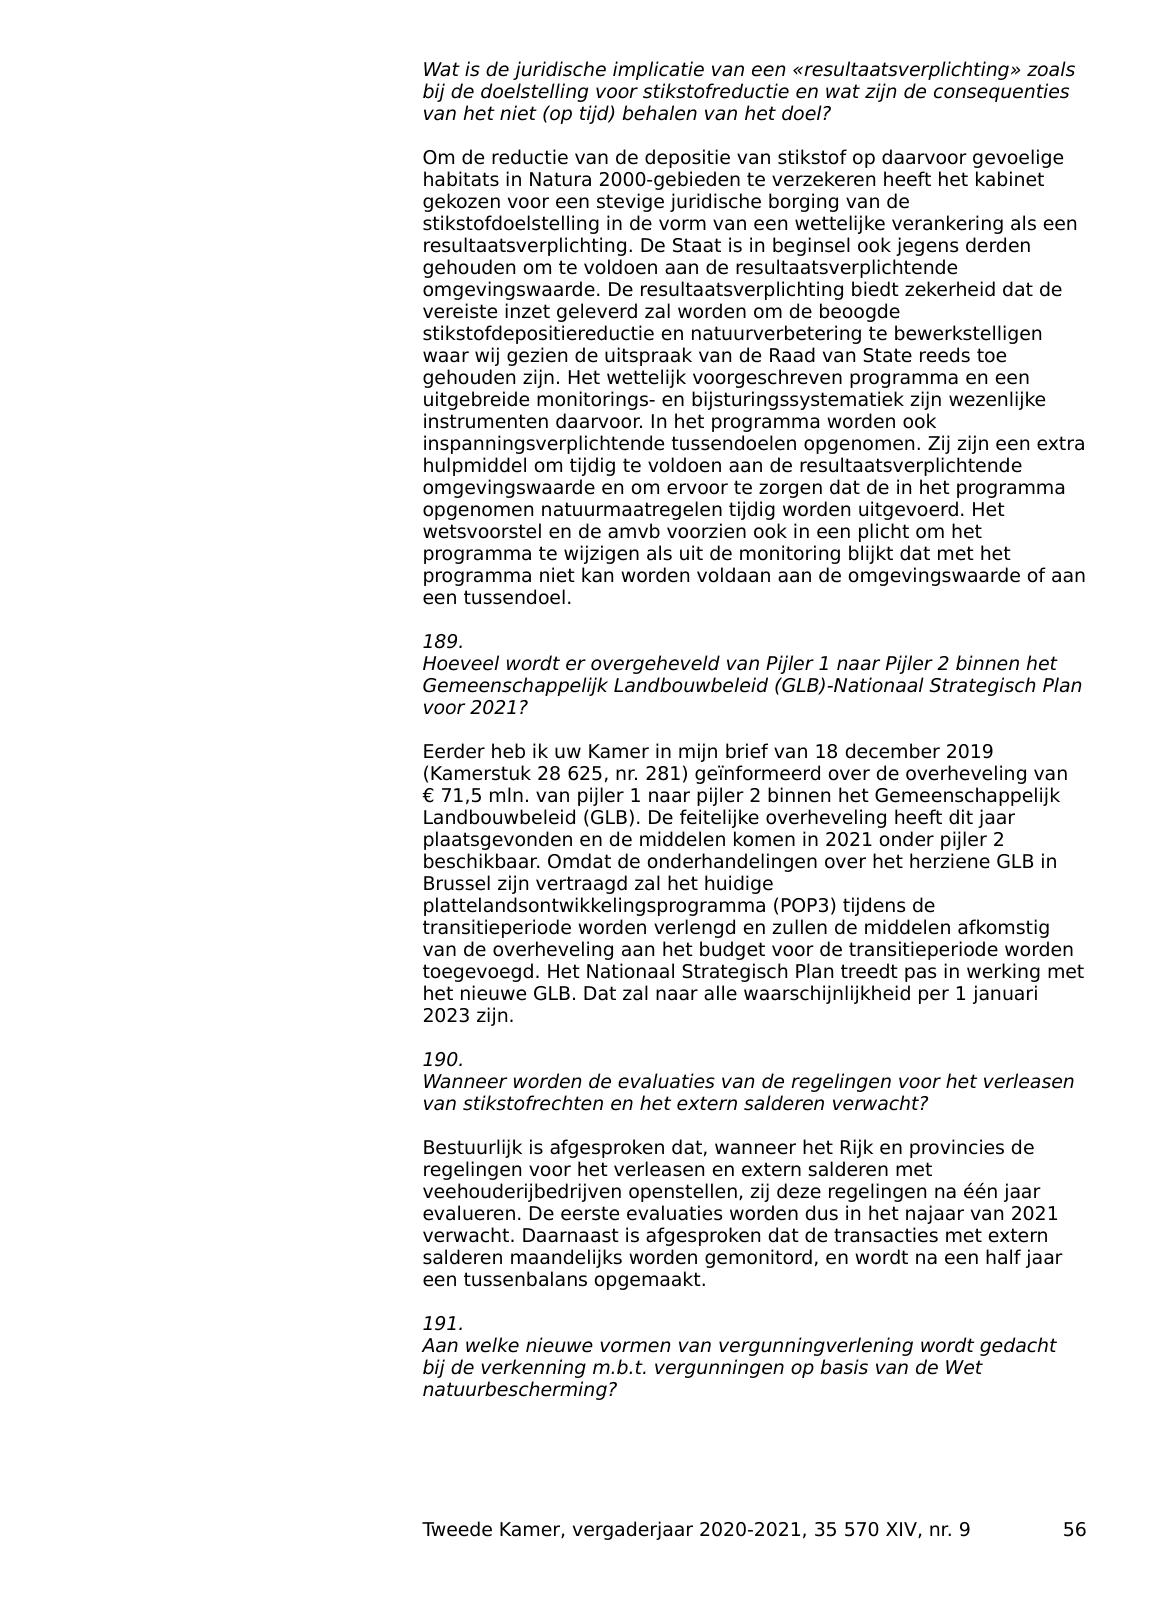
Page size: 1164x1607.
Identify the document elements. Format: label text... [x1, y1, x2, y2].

text 190. [422, 1049, 1087, 1071]
text Bestuurlijk is afgesproken dat, wanneer het Rijk en provincies de regelingen voor het verleasen en extern salderen met veehouderijbedrijven openstellen, zij deze regelingen na één jaar evalueren. De eerste evaluaties worden dus in het najaar van 2021 verwacht. Daarnaast is afgesproken dat de transacties met extern salderen maandelijks worden gemonitord, en wordt na een half jaar een tussenbalans opgemaakt. [422, 1137, 1087, 1291]
text Aan welke nieuwe vormen van vergunningverlening wordt gedacht bij de verkenning m.b.t. vergunningen op basis van de Wet natuurbescherming? [422, 1335, 1087, 1401]
text Hoeveel wordt er overgeheveld van Pijler 1 naar Pijler 2 binnen het Gemeenschappelijk Landbouwbeleid (GLB)-Nationaal Strategisch Plan voor 2021? [422, 653, 1087, 719]
text Wanneer worden de evaluaties van de regelingen voor het verleasen van stikstofrechten en het extern salderen verwacht? [422, 1071, 1087, 1115]
text 189. [422, 631, 1087, 653]
text Om de reductie van de depositie van stikstof op daarvoor gevoelige habitats in Natura 2000-gebieden te verzekeren heeft het kabinet gekozen voor een stevige juridische borging van de stikstofdoelstelling in de vorm van een wettelijke verankering als een resultaatsverplichting. De Staat is in beginsel ook jegens derden gehouden om te voldoen aan de resultaatsverplichtende omgevingswaarde. De resultaatsverplichting biedt zekerheid dat de vereiste inzet geleverd zal worden om de beoogde stikstofdepositiereductie en natuurverbetering te bewerkstelligen waar wij gezien de uitspraak van de Raad van State reeds toe gehouden zijn. Het wettelijk voorgeschreven programma en een uitgebreide monitorings- en bijsturingssystematiek zijn wezenlijke instrumenten daarvoor. In het programma worden ook inspanningsverplichtende tussendoelen opgenomen. Zij zijn een extra hulpmiddel om tijdig te voldoen aan de resultaatsverplichtende omgevingswaarde en om ervoor te zorgen dat de in het programma opgenomen natuurmaatregelen tijdig worden uitgevoerd. Het wetsvoorstel en de amvb voorzien ook in een plicht om het programma te wijzigen als uit de monitoring blijkt dat met het programma niet kan worden voldaan aan de omgevingswaarde of aan een tussendoel. [422, 147, 1087, 609]
text Eerder heb ik uw Kamer in mijn brief van 18 december 2019 (Kamerstuk 28 625, nr. 281) geïnformeerd over de overheveling van € 71,5 mln. van pijler 1 naar pijler 2 binnen het Gemeenschappelijk Landbouwbeleid (GLB). De feitelijke overheveling heeft dit jaar plaatsgevonden en de middelen komen in 2021 onder pijler 2 beschikbaar. Omdat de onderhandelingen over het herziene GLB in Brussel zijn vertraagd zal het huidige plattelandsontwikkelingsprogramma (POP3) tijdens de transitieperiode worden verlengd en zullen de middelen afkomstig van de overheveling aan het budget voor de transitieperiode worden toegevoegd. Het Nationaal Strategisch Plan treedt pas in werking met het nieuwe GLB. Dat zal naar alle waarschijnlijkheid per 1 januari 2023 zijn. [422, 741, 1087, 1027]
text Wat is de juridische implicatie van een «resultaatsverplichting» zoals bij de doelstelling voor stikstofreductie en wat zijn de consequenties van het niet (op tijd) behalen van het doel? [422, 59, 1087, 125]
text 191. [422, 1313, 1087, 1335]
